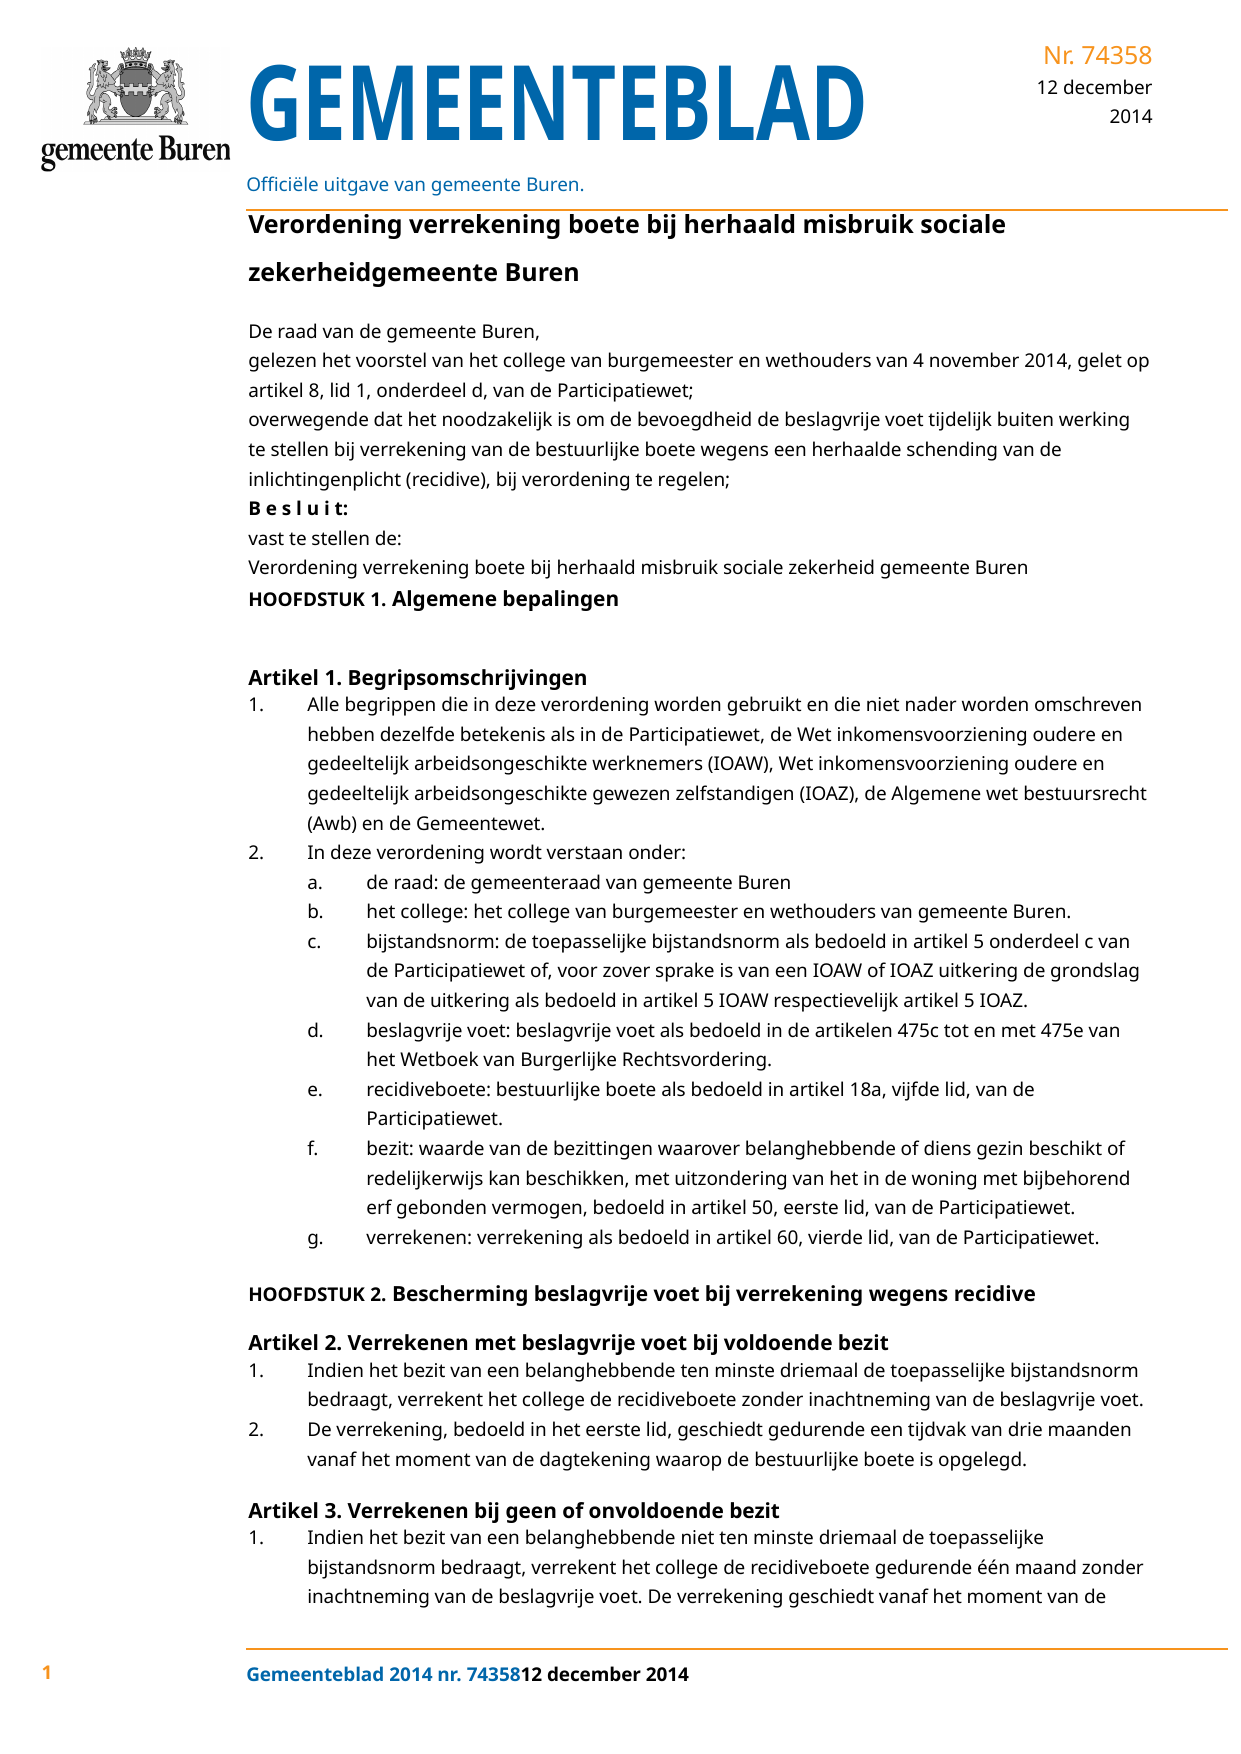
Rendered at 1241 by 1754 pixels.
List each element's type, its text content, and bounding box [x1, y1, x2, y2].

list Indien het bezit van een belanghebbende ten minste driemaal de toepasselijke bijstandsnorm bedraagt, verrekent het college de recidiveboete zonder inachtneming van de beslagvrije voet. [248, 1357, 1152, 1412]
text Verordening verrekening boete bij herhaald misbruik sociale zekerheidgemeente Buren [248, 211, 1152, 288]
text overwegende dat het noodzakelijk is om de bevoegdheid de beslagvrije voet tijdelijk buiten werking te stellen bij verrekening van de bestuurlijke boete wegens een herhaalde schending van de inlichtingenplicht (recidive), bij verordening te regelen; [248, 407, 1152, 492]
list In deze verordening wordt verstaan onder: [248, 839, 1152, 865]
text HOOFDSTUK 1. Algemene bepalingen [248, 584, 1152, 613]
text Artikel 2. Verrekenen met beslagvrije voet bij voldoende bezit [248, 1328, 1152, 1357]
list recidiveboete: bestuurlijke boete als bedoeld in artikel 18a, vijfde lid, van de Participatiewet. [307, 1076, 1152, 1131]
text Artikel 1. Begripsomschrijvingen [248, 663, 1152, 691]
list Alle begrippen die in deze verordening worden gebruikt en die niet nader worden omschreven hebben dezelfde betekenis als in de Participatiewet, de Wet inkomensvoorziening oudere en gedeeltelijk arbeidsongeschikte werknemers (IOAW), Wet inkomensvoorziening oudere en gedeeltelijk arbeidsongeschikte gewezen zelfstandigen (IOAZ), de Algemene wet bestuursrecht (Awb) en de Gemeentewet. [248, 691, 1152, 836]
list Indien het bezit van een belanghebbende niet ten minste driemaal de toepasselijke bijstandsnorm bedraagt, verrekent het college de recidiveboete gedurende één maand zonder inachtneming van de beslagvrije voet. De verrekening geschiedt vanaf het moment van de [248, 1524, 1152, 1609]
text De raad van de gemeente Buren, [248, 318, 1152, 344]
list verrekenen: verrekening als bedoeld in artikel 60, vierde lid, van de Participatiewet. [307, 1224, 1152, 1250]
list beslagvrije voet: beslagvrije voet als bedoeld in de artikelen 475c tot en met 475e van het Wetboek van Burgerlijke Rechtsvordering. [307, 1017, 1152, 1072]
list het college: het college van burgemeester en wethouders van gemeente Buren. [307, 898, 1152, 924]
list De verrekening, bedoeld in het eerste lid, geschiedt gedurende een tijdvak van drie maanden vanaf het moment van de dagtekening waarop de bestuurlijke boete is opgelegd. [248, 1416, 1152, 1471]
text Verordening verrekening boete bij herhaald misbruik sociale zekerheid gemeente Buren [248, 554, 1152, 580]
text B e s l u i t: [248, 495, 1152, 521]
text vast te stellen de: [248, 525, 1152, 551]
text gelezen het voorstel van het college van burgemeester en wethouders van 4 november 2014, gelet op artikel 8, lid 1, onderdeel d, van de Participatiewet; [248, 347, 1152, 403]
picture [41, 47, 231, 172]
list bijstandsnorm: de toepasselijke bijstandsnorm als bedoeld in artikel 5 onderdeel c van de Participatiewet of, voor zover sprake is van een IOAW of IOAZ uitkering de grondslag van de uitkering als bedoeld in artikel 5 IOAW respectievelijk artikel 5 IOAZ. [307, 928, 1152, 1013]
list bezit: waarde van de bezittingen waarover belanghebbende of diens gezin beschikt of redelijkerwijs kan beschikken, met uitzondering van het in de woning met bijbehorend erf gebonden vermogen, bedoeld in artikel 50, eerste lid, van de Participatiewet. [307, 1135, 1152, 1220]
text HOOFDSTUK 2. Bescherming beslagvrije voet bij verrekening wegens recidive [248, 1279, 1152, 1308]
text Artikel 3. Verrekenen bij geen of onvoldoende bezit [248, 1496, 1152, 1524]
list de raad: de gemeenteraad van gemeente Buren [307, 869, 1152, 895]
